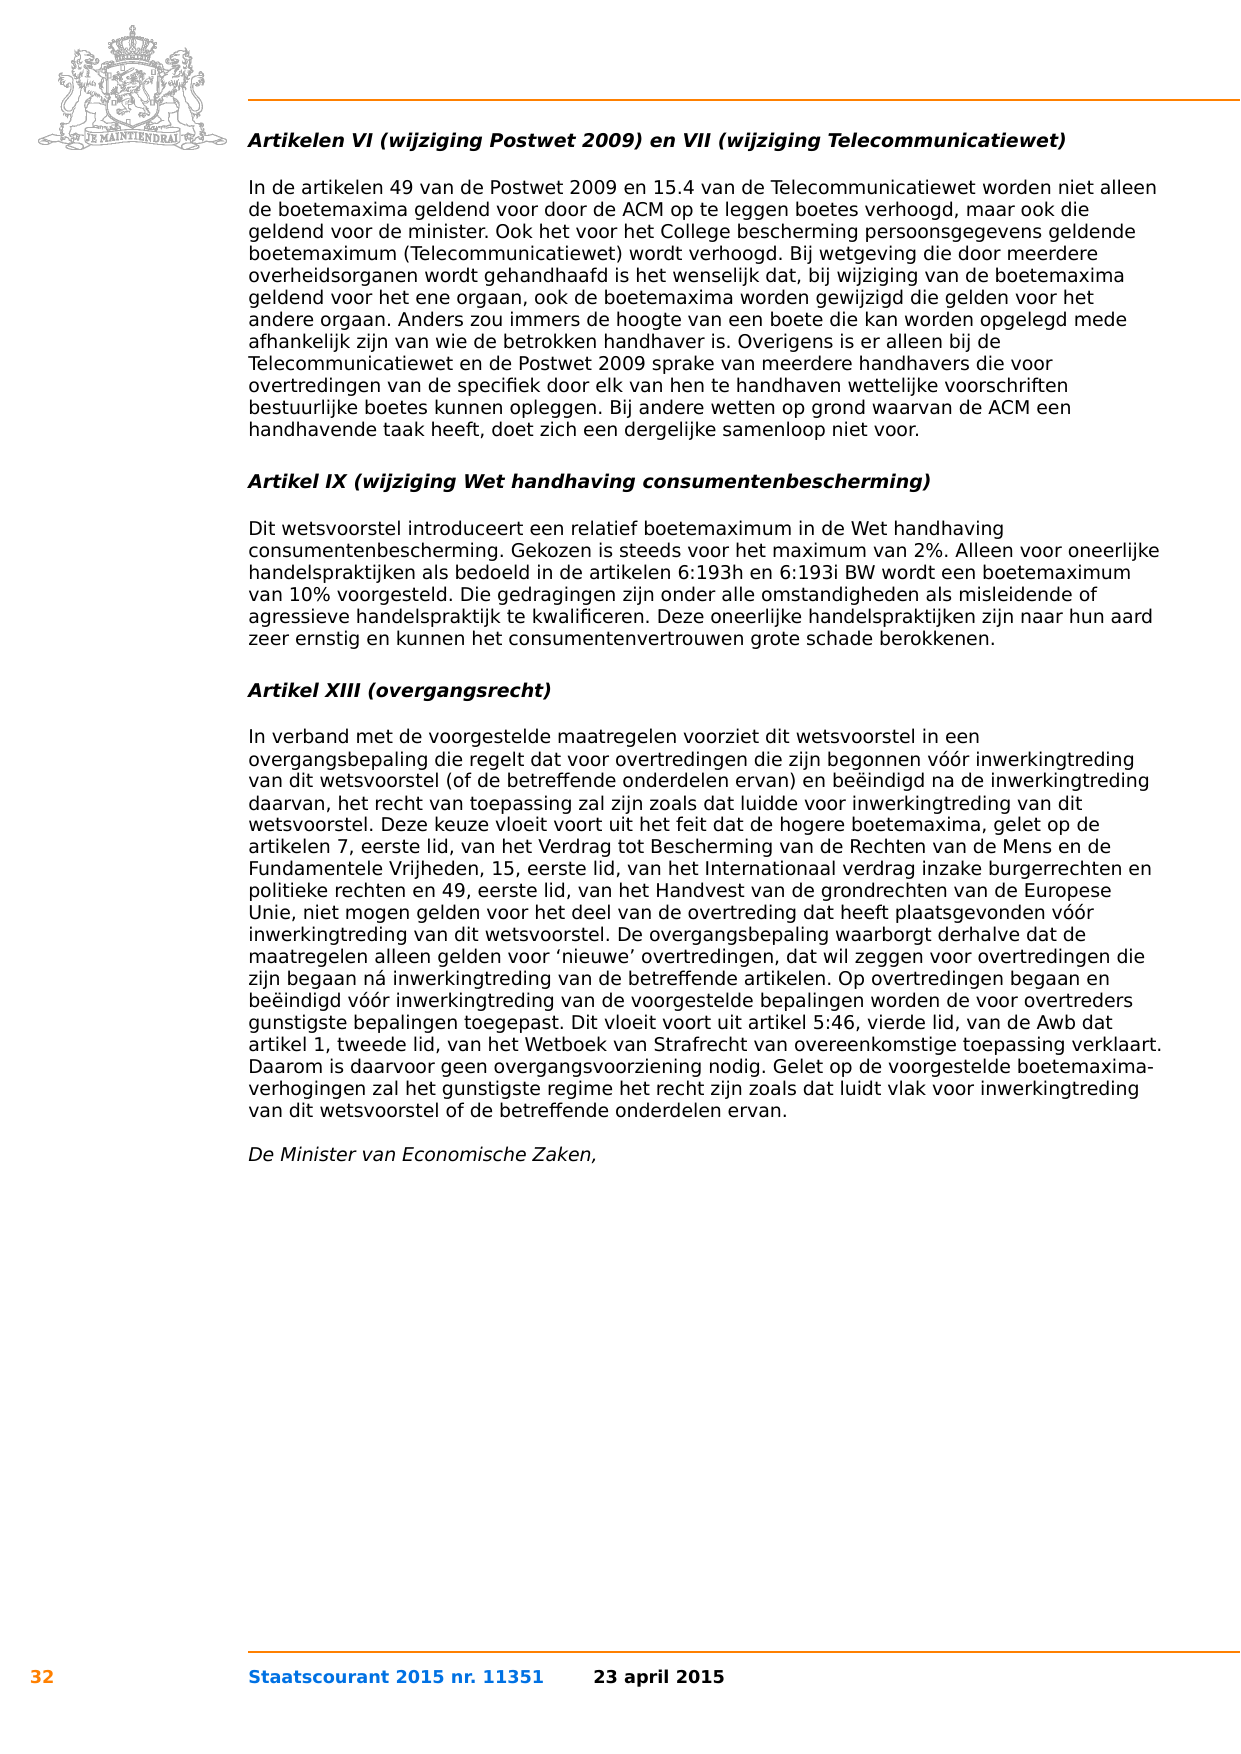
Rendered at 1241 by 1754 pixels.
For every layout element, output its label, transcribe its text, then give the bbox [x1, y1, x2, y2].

subtitle Artikel IX (wijziging Wet handhaving consumentenbescherming) [248, 471, 1163, 493]
subtitle Artikel XIII (overgangsrecht) [248, 679, 1163, 701]
subtitle Artikelen VI (wijziging Postwet 2009) en VII (wijziging Telecommunicatiewet) [248, 130, 1163, 152]
picture [38, 25, 227, 150]
text In de artikelen 49 van de Postwet 2009 en 15.4 van de Telecommunicatiewet worden niet alleen de boetemaxima geldend voor door de ACM op te leggen boetes verhoogd, maar ook die geldend voor de minister. Ook het voor het College bescherming persoonsgegevens geldende boetemaximum (Telecommunicatiewet) wordt verhoogd. Bij wetgeving die door meerdere overheidsorganen wordt gehandhaafd is het wenselijk dat, bij wijziging van de boetemaxima geldend voor het ene orgaan, ook de boetemaxima worden gewijzigd die gelden voor het andere orgaan. Anders zou immers de hoogte van een boete die kan worden opgelegd mede afhankelijk zijn van wie de betrokken handhaver is. Overigens is er alleen bij de Telecommunicatiewet en de Postwet 2009 sprake van meerdere handhavers die voor overtredingen van de specifiek door elk van hen te handhaven wettelijke voorschriften bestuurlijke boetes kunnen opleggen. Bij andere wetten op grond waarvan de ACM een handhavende taak heeft, doet zich een dergelijke samenloop niet voor. [248, 177, 1163, 441]
text De Minister van Economische Zaken, [248, 1144, 1163, 1166]
text In verband met de voorgestelde maatregelen voorziet dit wetsvoorstel in een overgangsbepaling die regelt dat voor overtredingen die zijn begonnen vóór inwerkingtreding van dit wetsvoorstel (of de betreffende onderdelen ervan) en beëindigd na de inwerkingtreding daarvan, het recht van toepassing zal zijn zoals dat luidde voor inwerkingtreding van dit wetsvoorstel. Deze keuze vloeit voort uit het feit dat de hogere boetemaxima, gelet op de artikelen 7, eerste lid, van het Verdrag tot Bescherming van de Rechten van de Mens en de Fundamentele Vrijheden, 15, eerste lid, van het Internationaal verdrag inzake burgerrechten en politieke rechten en 49, eerste lid, van het Handvest van de grondrechten van de Europese Unie, niet mogen gelden voor het deel van de overtreding dat heeft plaatsgevonden vóór inwerkingtreding van dit wetsvoorstel. De overgangsbepaling waarborgt derhalve dat de maatregelen alleen gelden voor ‘nieuwe’ overtredingen, dat wil zeggen voor overtredingen die zijn begaan ná inwerkingtreding van de betreffende artikelen. Op overtredingen begaan en beëindigd vóór inwerkingtreding van de voorgestelde bepalingen worden de voor overtreders gunstigste bepalingen toegepast. Dit vloeit voort uit artikel 5:46, vierde lid, van de Awb dat artikel 1, tweede lid, van het Wetboek van Strafrecht van overeenkomstige toepassing verklaart. Daarom is daarvoor geen overgangsvoorziening nodig. Gelet op de voorgestelde boetemaxima-verhogingen zal het gunstigste regime het recht zijn zoals dat luidt vlak voor inwerkingtreding van dit wetsvoorstel of de betreffende onderdelen ervan. [248, 726, 1163, 1122]
text Dit wetsvoorstel introduceert een relatief boetemaximum in de Wet handhaving consumentenbescherming. Gekozen is steeds voor het maximum van 2%. Alleen voor oneerlijke handelspraktijken als bedoeld in de artikelen 6:193h en 6:193i BW wordt een boetemaximum van 10% voorgesteld. Die gedragingen zijn onder alle omstandigheden als misleidende of agressieve handelspraktijk te kwalificeren. Deze oneerlijke handelspraktijken zijn naar hun aard zeer ernstig en kunnen het consumentenvertrouwen grote schade berokkenen. [248, 518, 1163, 649]
